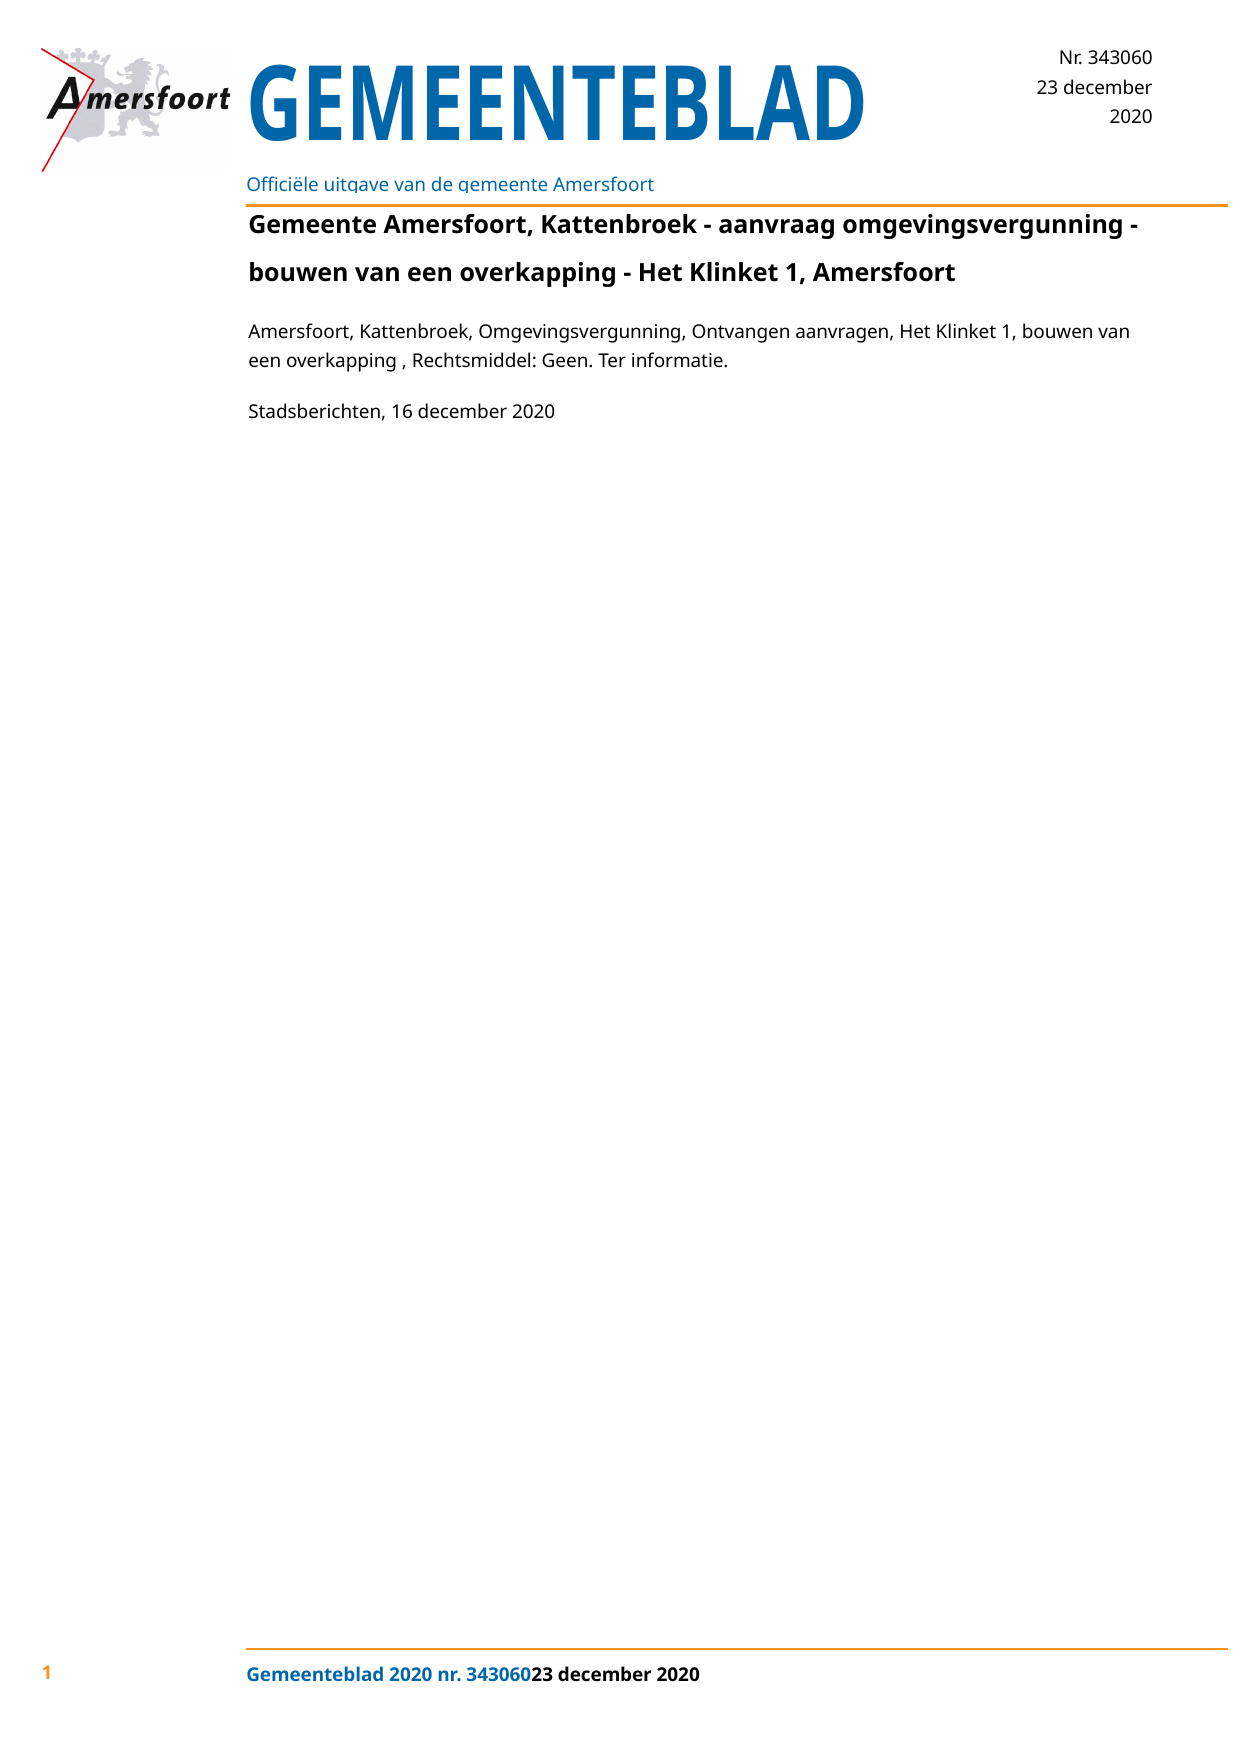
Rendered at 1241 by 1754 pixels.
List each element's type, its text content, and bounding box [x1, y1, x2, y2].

text Stadsberichten, 16 december 2020 [248, 398, 1152, 424]
picture [41, 47, 231, 172]
text Amersfoort, Kattenbroek, Omgevingsvergunning, Ontvangen aanvragen, Het Klinket 1, bouwen van een overkapping , Rechtsmiddel: Geen. Ter informatie. [248, 318, 1152, 373]
text Gemeente Amersfoort, Kattenbroek - aanvraag omgevingsvergunning - bouwen van een overkapping - Het Klinket 1, Amersfoort [248, 207, 1152, 288]
